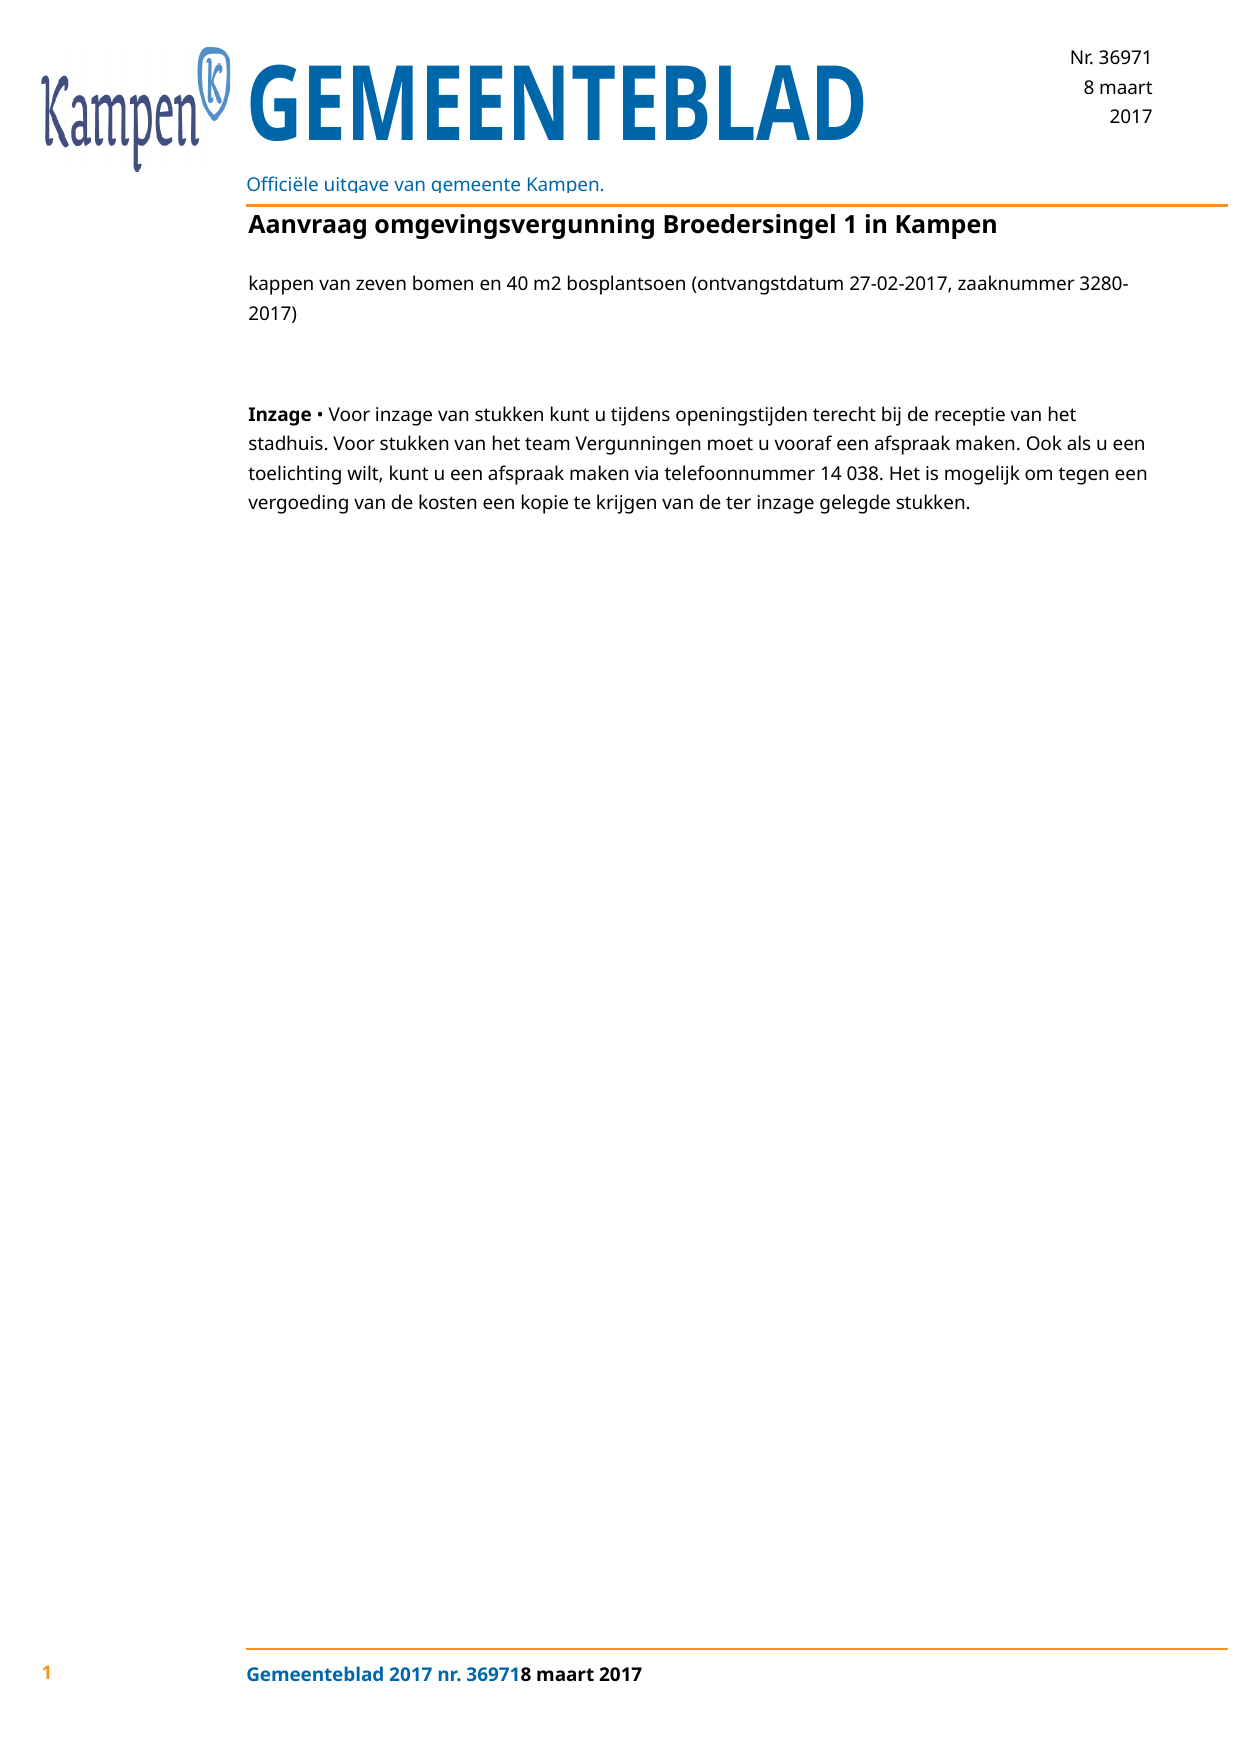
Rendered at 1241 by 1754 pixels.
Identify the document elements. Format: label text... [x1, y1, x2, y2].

text Aanvraag omgevingsvergunning Broedersingel 1 in Kampen [248, 207, 1152, 241]
text Inzage • Voor inzage van stukken kunt u tijdens openingstijden terecht bij de receptie van het stadhuis. Voor stukken van het team Vergunningen moet u vooraf een afspraak maken. Ook als u een toelichting wilt, kunt u een afspraak maken via telefoonnummer 14 038. Het is mogelijk om tegen een vergoeding van de kosten een kopie te krijgen van de ter inzage gelegde stukken. [248, 401, 1152, 515]
picture [41, 47, 231, 172]
text kappen van zeven bomen en 40 m2 bosplantsoen (ontvangstdatum 27-02-2017, zaaknummer 3280-2017) [248, 270, 1152, 326]
